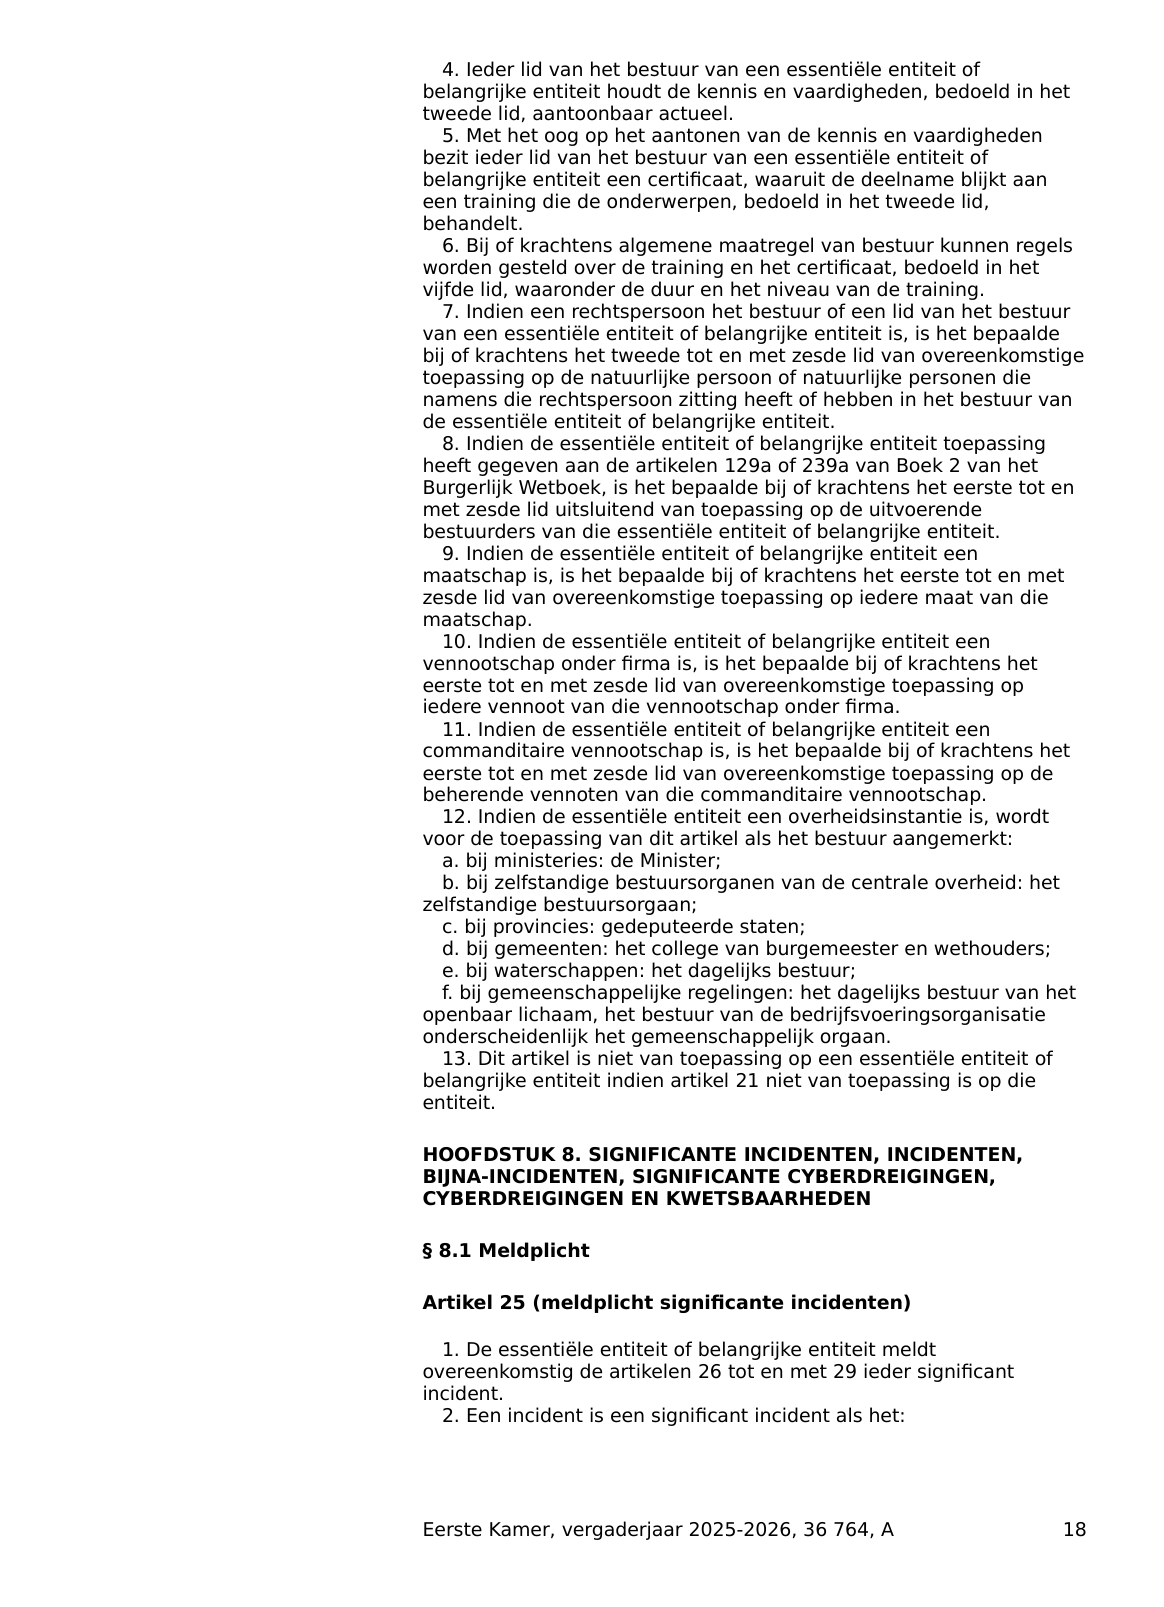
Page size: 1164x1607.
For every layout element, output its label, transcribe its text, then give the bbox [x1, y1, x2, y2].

text e. bij waterschappen: het dagelijks bestuur; [422, 960, 1087, 982]
text 9. Indien de essentiële entiteit of belangrijke entiteit een maatschap is, is het bepaalde bij of krachtens het eerste tot en met zesde lid van overeenkomstige toepassing op iedere maat van die maatschap. [422, 543, 1087, 631]
text a. bij ministeries: de Minister; [422, 850, 1087, 872]
text c. bij provincies: gedeputeerde staten; [422, 916, 1087, 938]
text d. bij gemeenten: het college van burgemeester en wethouders; [422, 938, 1087, 960]
subtitle HOOFDSTUK 8. SIGNIFICANTE INCIDENTEN, INCIDENTEN, BIJNA-INCIDENTEN, SIGNIFICANTE CYBERDREIGINGEN, CYBERDREIGINGEN EN KWETSBAARHEDEN [422, 1144, 1087, 1210]
text 12. Indien de essentiële entiteit een overheidsinstantie is, wordt voor de toepassing van dit artikel als het bestuur aangemerkt: [422, 806, 1087, 850]
text f. bij gemeenschappelijke regelingen: het dagelijks bestuur van het openbaar lichaam, het bestuur van de bedrijfsvoeringsorganisatie onderscheidenlijk het gemeenschappelijk orgaan. [422, 982, 1087, 1048]
text 10. Indien de essentiële entiteit of belangrijke entiteit een vennootschap onder firma is, is het bepaalde bij of krachtens het eerste tot en met zesde lid van overeenkomstige toepassing op iedere vennoot van die vennootschap onder firma. [422, 631, 1087, 718]
text 7. Indien een rechtspersoon het bestuur of een lid van het bestuur van een essentiële entiteit of belangrijke entiteit is, is het bepaalde bij of krachtens het tweede tot en met zesde lid van overeenkomstige toepassing op de natuurlijke persoon of natuurlijke personen die namens die rechtspersoon zitting heeft of hebben in het bestuur van de essentiële entiteit of belangrijke entiteit. [422, 301, 1087, 433]
text 2. Een incident is een significant incident als het: [422, 1405, 1087, 1427]
text 6. Bij of krachtens algemene maatregel van bestuur kunnen regels worden gesteld over de training en het certificaat, bedoeld in het vijfde lid, waaronder de duur en het niveau van de training. [422, 235, 1087, 301]
text 13. Dit artikel is niet van toepassing op een essentiële entiteit of belangrijke entiteit indien artikel 21 niet van toepassing is op die entiteit. [422, 1048, 1087, 1114]
subtitle Artikel 25 (meldplicht significante incidenten) [422, 1292, 1087, 1314]
text 11. Indien de essentiële entiteit of belangrijke entiteit een commanditaire vennootschap is, is het bepaalde bij of krachtens het eerste tot en met zesde lid van overeenkomstige toepassing op de beherende vennoten van die commanditaire vennootschap. [422, 718, 1087, 806]
text 4. Ieder lid van het bestuur van een essentiële entiteit of belangrijke entiteit houdt de kennis en vaardigheden, bedoeld in het tweede lid, aantoonbaar actueel. [422, 59, 1087, 125]
text 1. De essentiële entiteit of belangrijke entiteit meldt overeenkomstig de artikelen 26 tot en met 29 ieder significant incident. [422, 1339, 1087, 1405]
text b. bij zelfstandige bestuursorganen van de centrale overheid: het zelfstandige bestuursorgaan; [422, 872, 1087, 916]
subtitle § 8.1 Meldplicht [422, 1240, 1087, 1262]
text 8. Indien de essentiële entiteit of belangrijke entiteit toepassing heeft gegeven aan de artikelen 129a of 239a van Boek 2 van het Burgerlijk Wetboek, is het bepaalde bij of krachtens het eerste tot en met zesde lid uitsluitend van toepassing op de uitvoerende bestuurders van die essentiële entiteit of belangrijke entiteit. [422, 433, 1087, 543]
text 5. Met het oog op het aantonen van de kennis en vaardigheden bezit ieder lid van het bestuur van een essentiële entiteit of belangrijke entiteit een certificaat, waaruit de deelname blijkt aan een training die de onderwerpen, bedoeld in het tweede lid, behandelt. [422, 125, 1087, 235]
